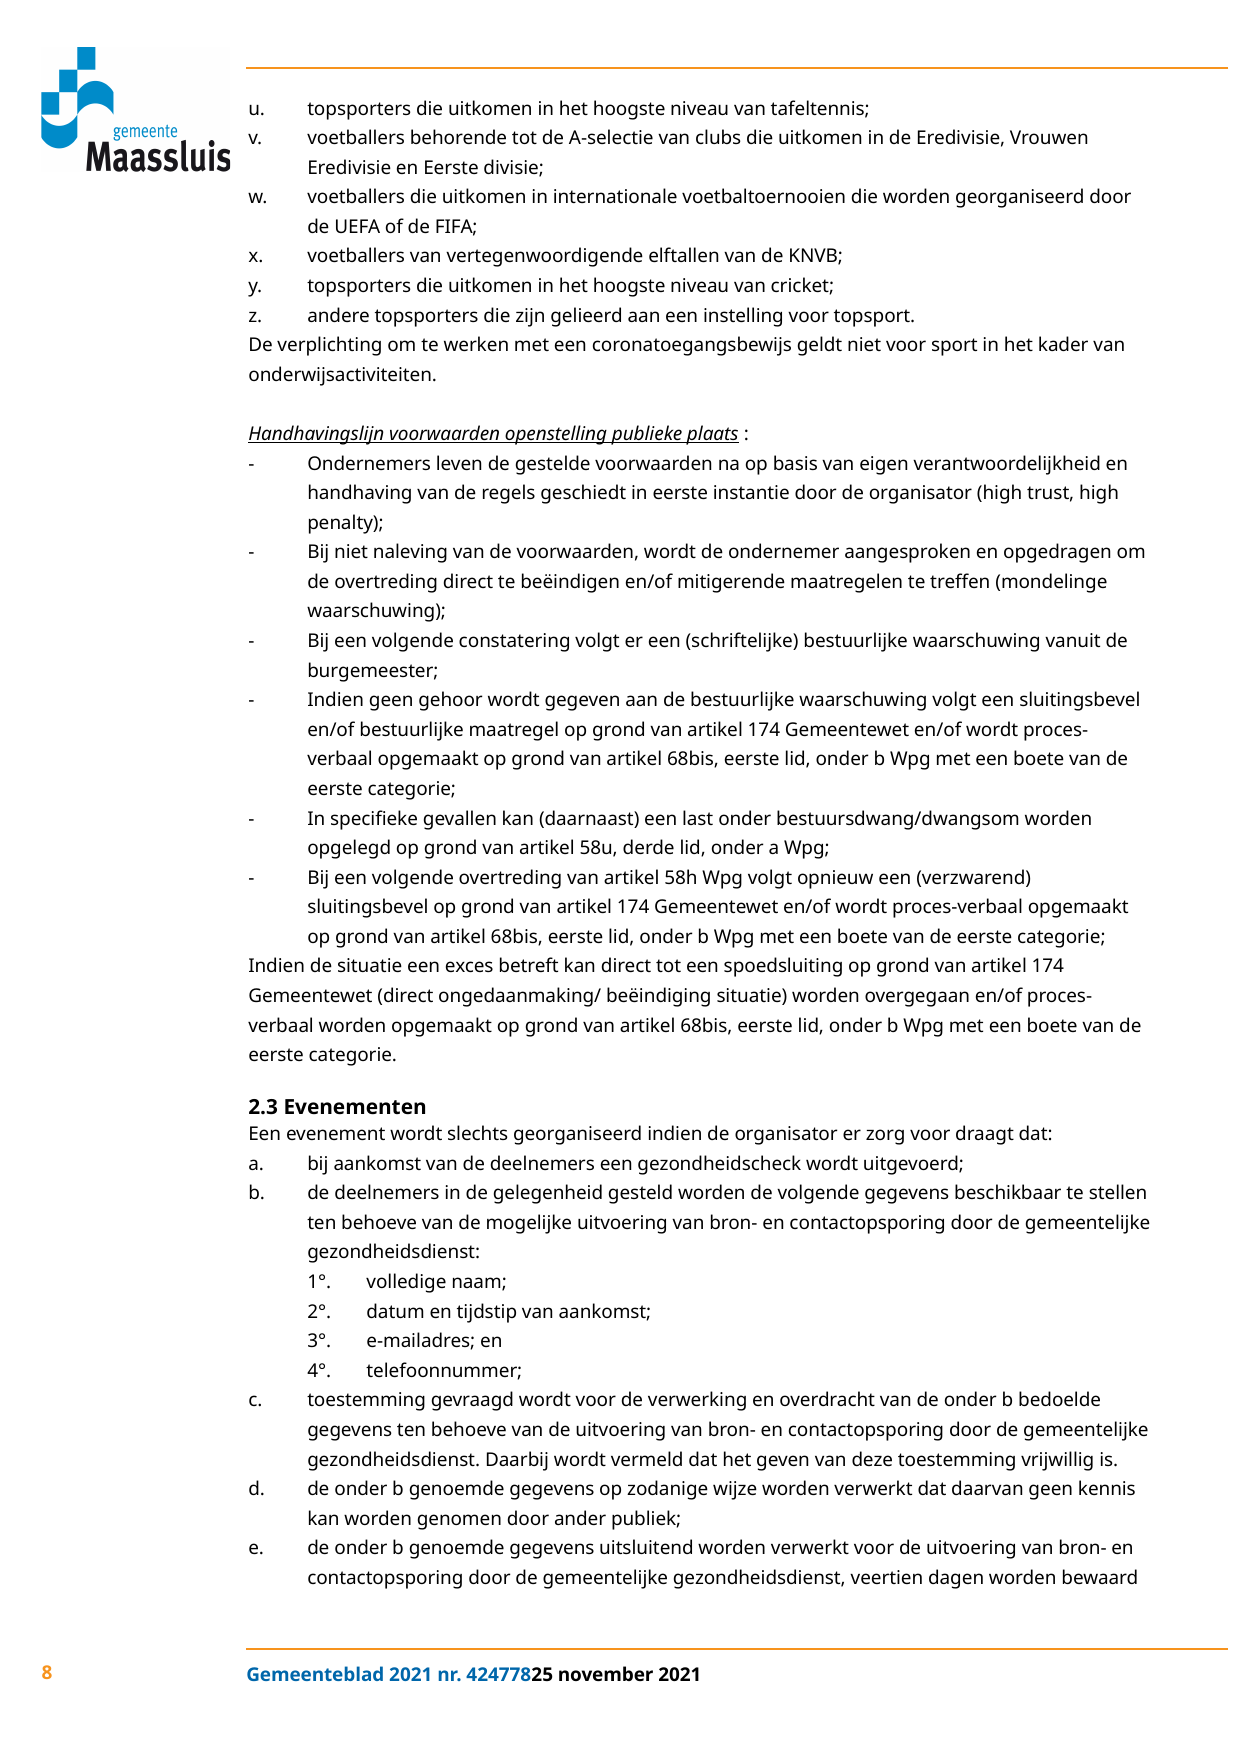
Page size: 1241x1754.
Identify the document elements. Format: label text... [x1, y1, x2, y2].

text Een evenement wordt slechts georganiseerd indien de organisator er zorg voor draagt dat: [248, 1120, 1152, 1146]
text Indien de situatie een exces betreft kan direct tot een spoedsluiting op grond van artikel 174 Gemeentewet (direct ongedaanmaking/ beëindiging situatie) worden overgegaan en/of proces-verbaal worden opgemaakt op grond van artikel 68bis, eerste lid, onder b Wpg met een boete van de eerste categorie. [248, 953, 1152, 1067]
picture [41, 47, 231, 172]
list bij aankomst van de deelnemers een gezondheidscheck wordt uitgevoerd; [248, 1150, 1152, 1176]
list de onder b genoemde gegevens op zodanige wijze worden verwerkt dat daarvan geen kennis kan worden genomen door ander publiek; [248, 1475, 1152, 1531]
list voetballers van vertegenwoordigende elftallen van de KNVB; [248, 243, 1152, 268]
list Indien geen gehoor wordt gegeven aan de bestuurlijke waarschuwing volgt een sluitingsbevel en/of bestuurlijke maatregel op grond van artikel 174 Gemeentewet en/of wordt proces-verbaal opgemaakt op grond van artikel 68bis, eerste lid, onder b Wpg met een boete van de eerste categorie; [248, 686, 1152, 801]
list Bij niet naleving van de voorwaarden, wordt de ondernemer aangesproken en opgedragen om de overtreding direct te beëindigen en/of mitigerende maatregelen te treffen (mondelinge waarschuwing); [248, 538, 1152, 623]
list topsporters die uitkomen in het hoogste niveau van cricket; [248, 272, 1152, 298]
list voetballers behorende tot de A-selectie van clubs die uitkomen in de Eredivisie, Vrouwen Eredivisie en Eerste divisie; [248, 124, 1152, 180]
list toestemming gevraagd wordt voor de verwerking en overdracht van de onder b bedoelde gegevens ten behoeve van de uitvoering van bron- en contactopsporing door de gemeentelijke gezondheidsdienst. Daarbij wordt vermeld dat het geven van deze toestemming vrijwillig is. [248, 1387, 1152, 1471]
list Bij een volgende constatering volgt er een (schriftelijke) bestuurlijke waarschuwing vanuit de burgemeester; [248, 627, 1152, 683]
list telefoonnummer; [307, 1357, 1152, 1383]
list Ondernemers leven de gestelde voorwaarden na op basis van eigen verantwoordelijkheid en handhaving van de regels geschiedt in eerste instantie door de organisator (high trust, high penalty); [248, 450, 1152, 535]
list e-mailadres; en [307, 1327, 1152, 1353]
list topsporters die uitkomen in het hoogste niveau van tafeltennis; [248, 95, 1152, 121]
picture [41, 47, 77, 92]
list datum en tijdstip van aankomst; [307, 1298, 1152, 1323]
list In specifieke gevallen kan (daarnaast) een last onder bestuursdwang/dwangsom worden opgelegd op grond van artikel 58u, derde lid, onder a Wpg; [248, 805, 1152, 860]
list Bij een volgende overtreding van artikel 58h Wpg volgt opnieuw een (verzwarend) sluitingsbevel op grond van artikel 174 Gemeentewet en/of wordt proces-verbaal opgemaakt op grond van artikel 68bis, eerste lid, onder b Wpg met een boete van de eerste categorie; [248, 864, 1152, 949]
text De verplichting om te werken met een coronatoegangsbewijs geldt niet voor sport in het kader van onderwijsactiviteiten. [248, 331, 1152, 387]
list de onder b genoemde gegevens uitsluitend worden verwerkt voor de uitvoering van bron- en contactopsporing door de gemeentelijke gezondheidsdienst, veertien dagen worden bewaard [248, 1534, 1152, 1590]
list andere topsporters die zijn gelieerd aan een instelling voor topsport. [248, 302, 1152, 328]
text Handhavingslijn voorwaarden openstelling publieke plaats : [248, 420, 1152, 446]
text 2.3 Evenementen [248, 1092, 1152, 1120]
list de deelnemers in de gelegenheid gesteld worden de volgende gegevens beschikbaar te stellen ten behoeve van de mogelijke uitvoering van bron- en contactopsporing door de gemeentelijke gezondheidsdienst: [248, 1179, 1152, 1264]
list voetballers die uitkomen in internationale voetbaltoernooien die worden georganiseerd door de UEFA of de FIFA; [248, 183, 1152, 239]
list volledige naam; [307, 1268, 1152, 1294]
